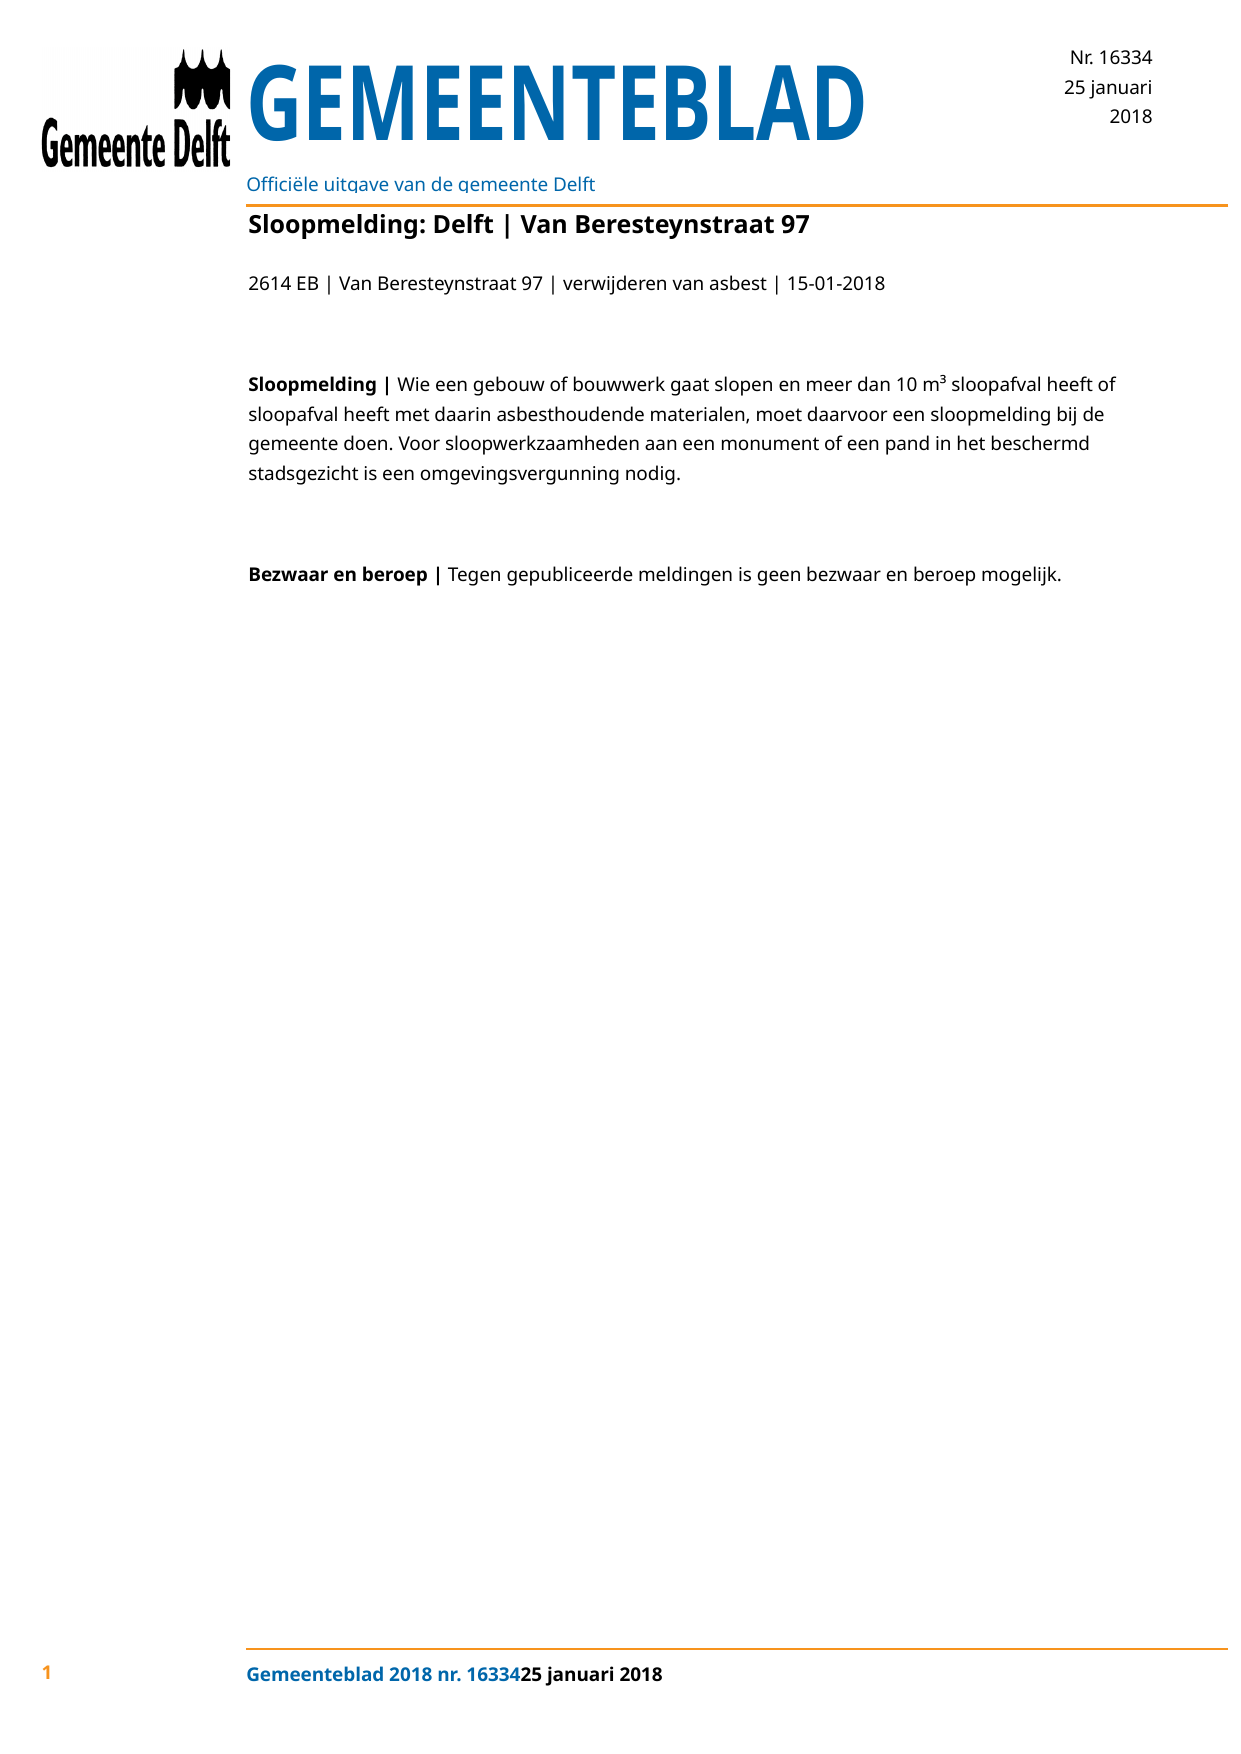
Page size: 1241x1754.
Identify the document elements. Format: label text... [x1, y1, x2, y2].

text Sloopmelding: Delft | Van Beresteynstraat 97 [248, 207, 1152, 241]
text Bezwaar en beroep | Tegen gepubliceerde meldingen is geen bezwaar en beroep mogelijk. [248, 561, 1152, 586]
picture [41, 47, 231, 172]
text Sloopmelding | Wie een gebouw of bouwwerk gaat slopen en meer dan 10 m³ sloopafval heeft of sloopafval heeft met daarin asbesthoudende materialen, moet daarvoor een sloopmelding bij de gemeente doen. Voor sloopwerkzaamheden aan een monument of een pand in het beschermd stadsgezicht is een omgevingsvergunning nodig. [248, 371, 1152, 486]
text 2614 EB | Van Beresteynstraat 97 | verwijderen van asbest | 15-01-2018 [248, 270, 1152, 296]
